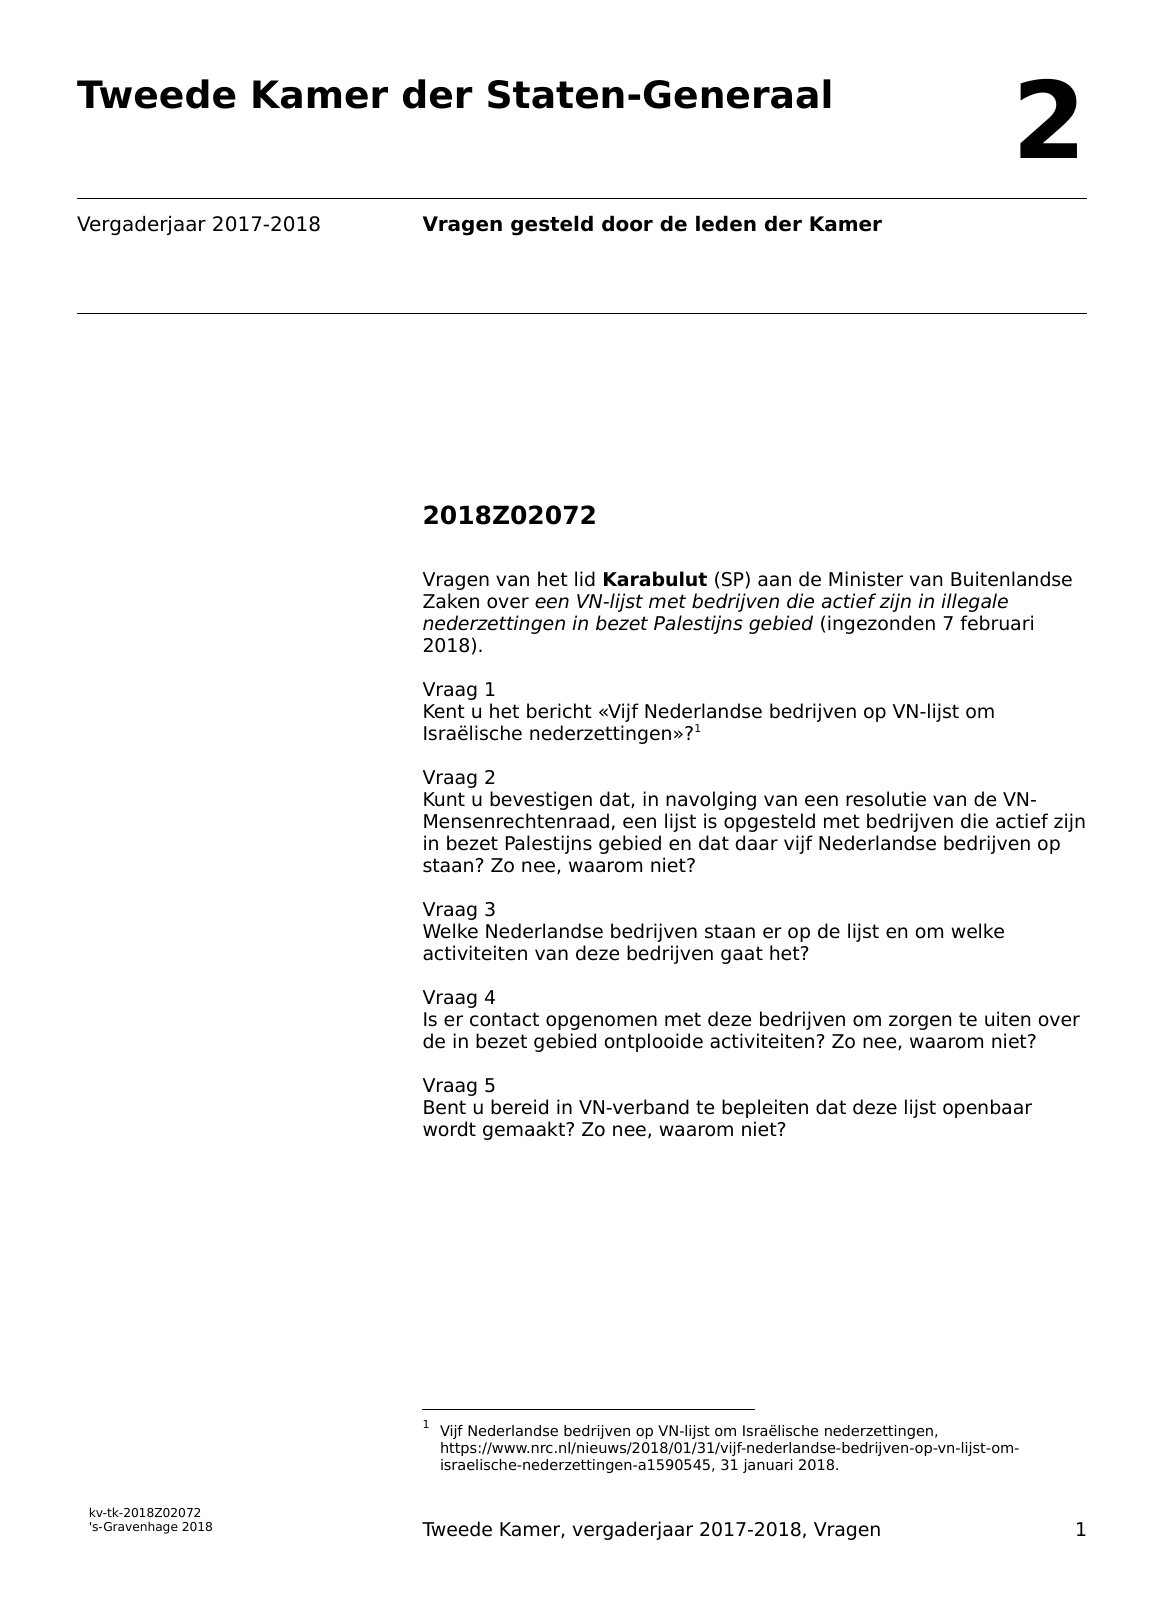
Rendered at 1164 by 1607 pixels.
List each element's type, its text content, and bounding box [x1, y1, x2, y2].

text Vijf Nederlandse bedrijven op VN-lijst om Israëlische nederzettingen, https://www.nrc.nl/nieuws/2018/01/31/vijf-nederlandse-bedrijven-op-vn-lijst-om-israelische-nederzettingen-a1590545, 31 januari 2018. [422, 1418, 1087, 1474]
text Vraag 2 [422, 767, 1087, 789]
text Is er contact opgenomen met deze bedrijven om zorgen te uiten over de in bezet gebied ontplooide activiteiten? Zo nee, waarom niet? [422, 1009, 1087, 1053]
text Vraag 1 [422, 679, 1087, 701]
text Vragen van het lid Karabulut (SP) aan de Minister van Buitenlandse Zaken over een VN-lijst met bedrijven die actief zijn in illegale nederzettingen in bezet Palestijns gebied (ingezonden 7 februari 2018). [422, 569, 1087, 657]
text Bent u bereid in VN-verband te bepleiten dat deze lijst openbaar wordt gemaakt? Zo nee, waarom niet? [422, 1097, 1087, 1141]
text Vraag 5 [422, 1075, 1087, 1097]
text kv-tk-2018Z02072 [88, 1506, 323, 1520]
text Kent u het bericht «Vijf Nederlandse bedrijven op VN-lijst om Israëlische nederzettingen»? [422, 701, 1087, 745]
text Kunt u bevestigen dat, in navolging van een resolutie van de VN-Mensenrechtenraad, een lijst is opgesteld met bedrijven die actief zijn in bezet Palestijns gebied en dat daar vijf Nederlandse bedrijven op staan? Zo nee, waarom niet? [422, 789, 1087, 877]
table_header Tweede Kamer der Staten-Generaal [77, 59, 886, 198]
table_cell Vergaderjaar 2017-2018 [77, 199, 422, 313]
text Vraag 3 [422, 899, 1087, 921]
table_cell Vragen gesteld door de leden der Kamer [422, 199, 1087, 313]
table_header 2 [886, 59, 1087, 198]
text Welke Nederlandse bedrijven staan er op de lijst en om welke activiteiten van deze bedrijven gaat het? [422, 921, 1087, 965]
text 's-Gravenhage 2018 [88, 1520, 323, 1534]
text 2018Z02072 [422, 501, 1087, 531]
text Vraag 4 [422, 987, 1087, 1009]
